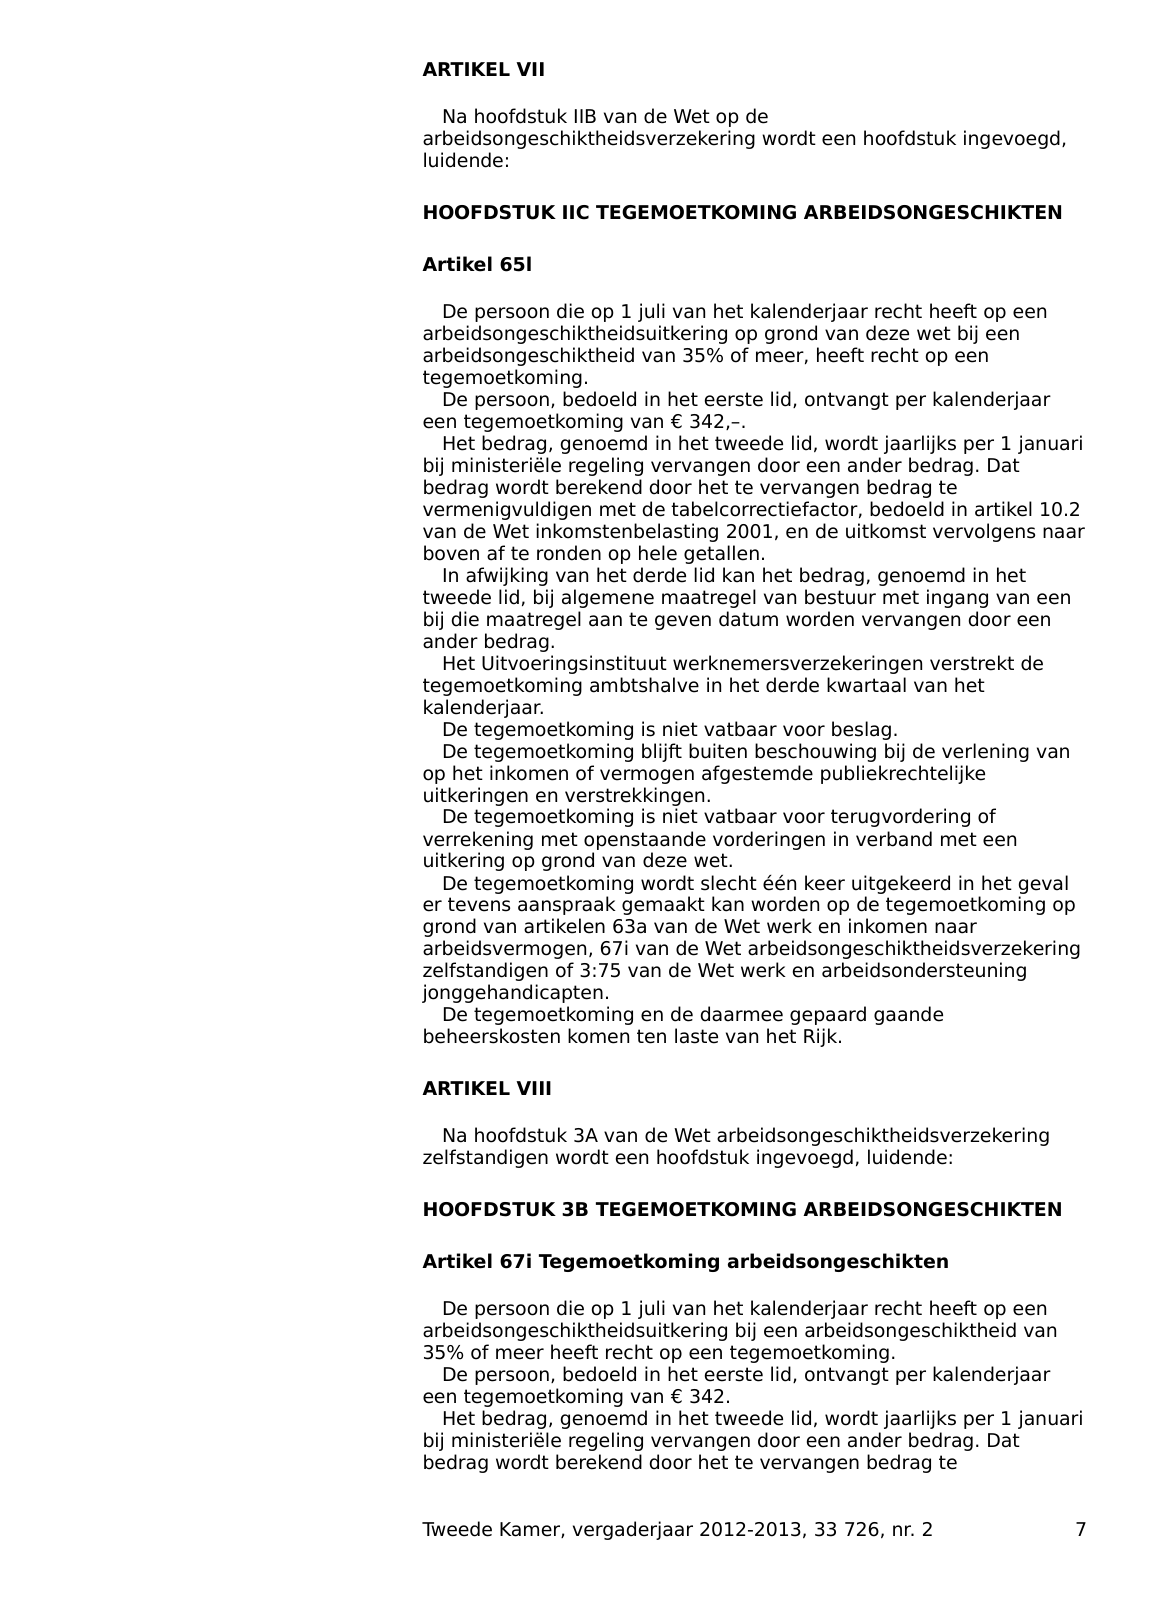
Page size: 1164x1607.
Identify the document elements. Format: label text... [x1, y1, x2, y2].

text De persoon die op 1 juli van het kalenderjaar recht heeft op een arbeidsongeschiktheidsuitkering op grond van deze wet bij een arbeidsongeschiktheid van 35% of meer, heeft recht op een tegemoetkoming. [422, 301, 1087, 389]
text In afwijking van het derde lid kan het bedrag, genoemd in het tweede lid, bij algemene maatregel van bestuur met ingang van een bij die maatregel aan te geven datum worden vervangen door een ander bedrag. [422, 565, 1087, 653]
text Het bedrag, genoemd in het tweede lid, wordt jaarlijks per 1 januari bij ministeriële regeling vervangen door een ander bedrag. Dat bedrag wordt berekend door het te vervangen bedrag te vermenigvuldigen met de tabelcorrectiefactor, bedoeld in artikel 10.2 van de Wet inkomstenbelasting 2001, en de uitkomst vervolgens naar boven af te ronden op hele getallen. [422, 433, 1087, 565]
subtitle HOOFDSTUK IIC TEGEMOETKOMING ARBEIDSONGESCHIKTEN [422, 202, 1087, 224]
text Het bedrag, genoemd in het tweede lid, wordt jaarlijks per 1 januari bij ministeriële regeling vervangen door een ander bedrag. Dat bedrag wordt berekend door het te vervangen bedrag te [422, 1408, 1087, 1474]
text De tegemoetkoming blijft buiten beschouwing bij de verlening van op het inkomen of vermogen afgestemde publiekrechtelijke uitkeringen en verstrekkingen. [422, 741, 1087, 806]
text De persoon die op 1 juli van het kalenderjaar recht heeft op een arbeidsongeschiktheidsuitkering bij een arbeidsongeschiktheid van 35% of meer heeft recht op een tegemoetkoming. [422, 1298, 1087, 1364]
text De tegemoetkoming en de daarmee gepaard gaande beheerskosten komen ten laste van het Rijk. [422, 1004, 1087, 1048]
text De tegemoetkoming is niet vatbaar voor beslag. [422, 718, 1087, 741]
subtitle ARTIKEL VIII [422, 1078, 1087, 1100]
subtitle HOOFDSTUK 3B TEGEMOETKOMING ARBEIDSONGESCHIKTEN [422, 1199, 1087, 1221]
text De persoon, bedoeld in het eerste lid, ontvangt per kalenderjaar een tegemoetkoming van € 342,–. [422, 389, 1087, 433]
subtitle ARTIKEL VII [422, 59, 1087, 81]
text Na hoofdstuk 3A van de Wet arbeidsongeschiktheidsverzekering zelfstandigen wordt een hoofdstuk ingevoegd, luidende: [422, 1125, 1087, 1169]
text De persoon, bedoeld in het eerste lid, ontvangt per kalenderjaar een tegemoetkoming van € 342. [422, 1364, 1087, 1408]
subtitle Artikel 65l [422, 254, 1087, 276]
text De tegemoetkoming wordt slecht één keer uitgekeerd in het geval er tevens aanspraak gemaakt kan worden op de tegemoetkoming op grond van artikelen 63a van de Wet werk en inkomen naar arbeidsvermogen, 67i van de Wet arbeidsongeschiktheidsverzekering zelfstandigen of 3:75 van de Wet werk en arbeidsondersteuning jonggehandicapten. [422, 872, 1087, 1004]
subtitle Artikel 67i Tegemoetkoming arbeidsongeschikten [422, 1251, 1087, 1273]
text Het Uitvoeringsinstituut werknemersverzekeringen verstrekt de tegemoetkoming ambtshalve in het derde kwartaal van het kalenderjaar. [422, 653, 1087, 718]
text De tegemoetkoming is niet vatbaar voor terugvordering of verrekening met openstaande vorderingen in verband met een uitkering op grond van deze wet. [422, 806, 1087, 872]
text Na hoofdstuk IIB van de Wet op de arbeidsongeschiktheidsverzekering wordt een hoofdstuk ingevoegd, luidende: [422, 106, 1087, 172]
